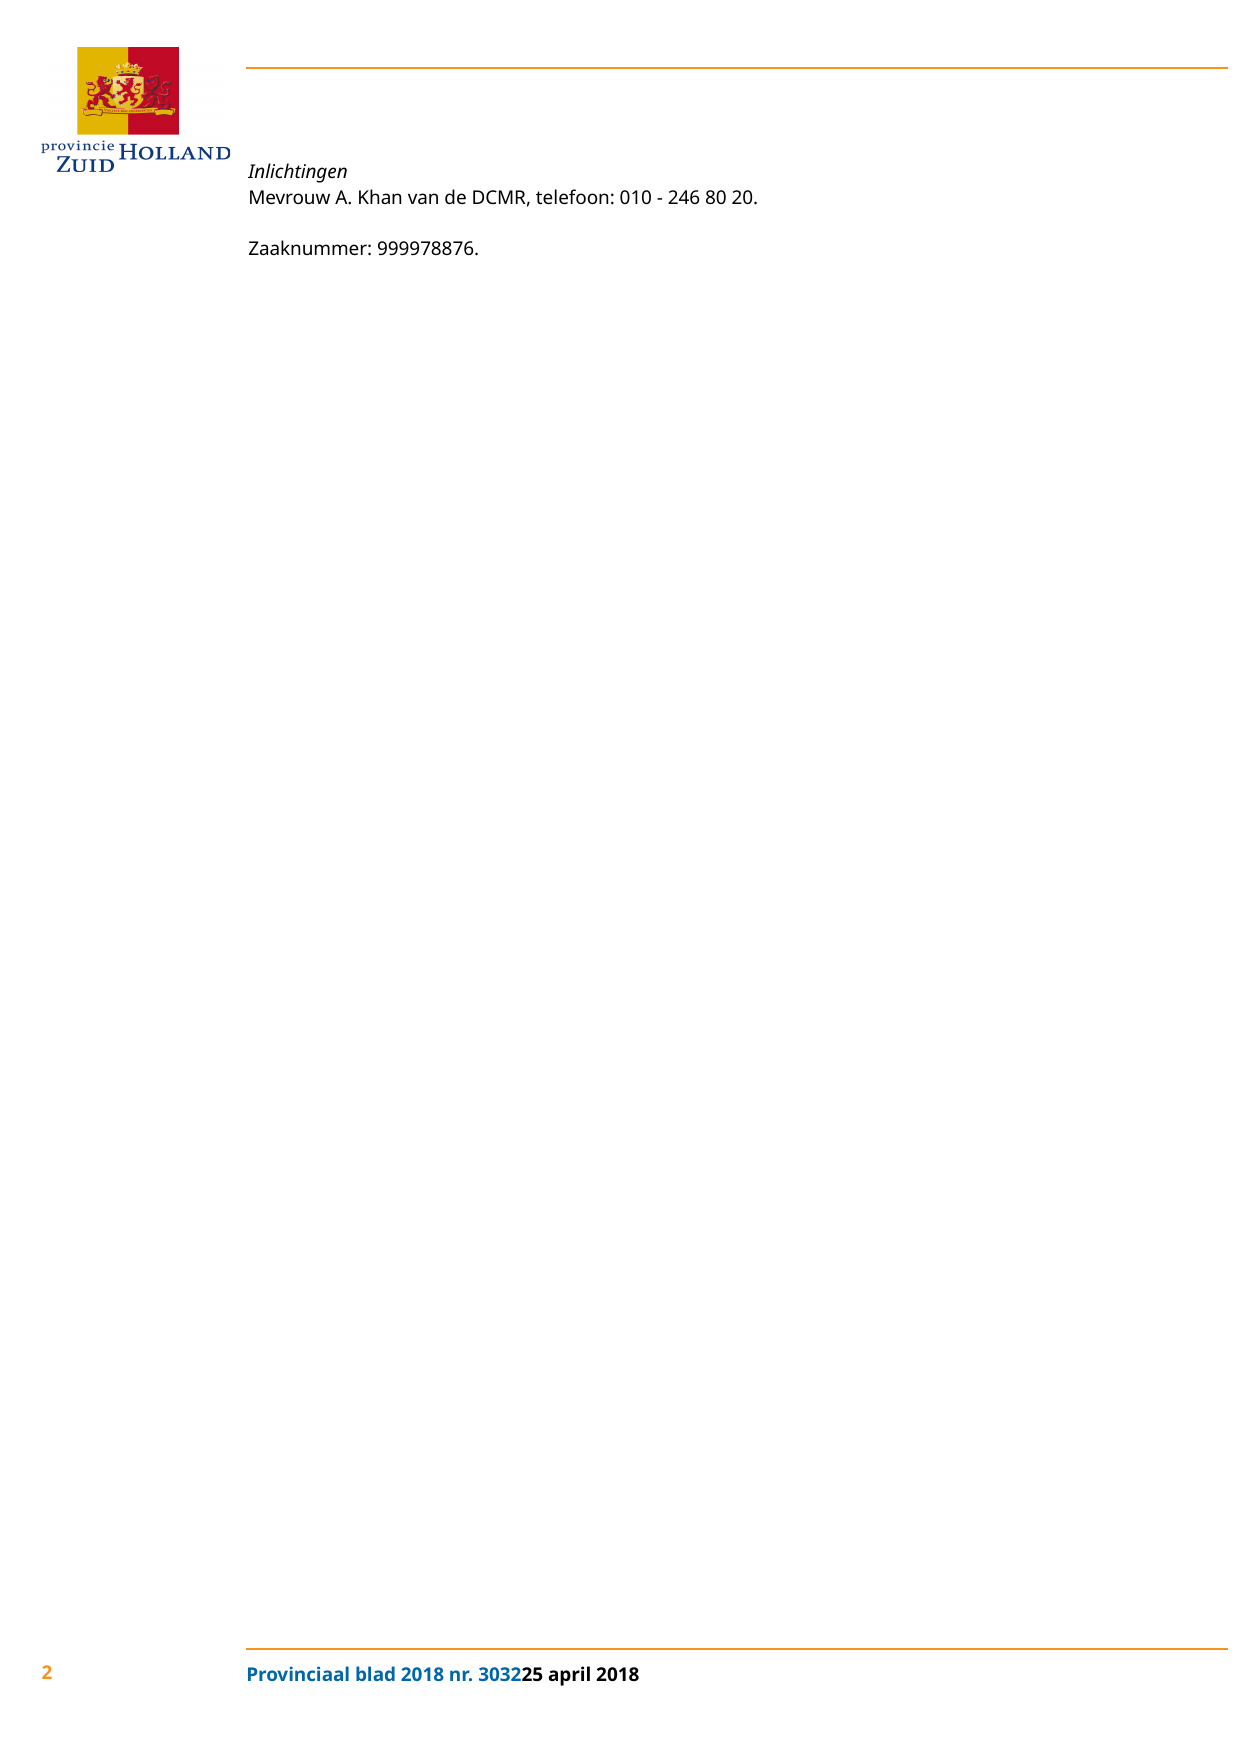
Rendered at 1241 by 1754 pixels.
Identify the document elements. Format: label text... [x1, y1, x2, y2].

text Inlichtingen [248, 159, 1152, 184]
text Mevrouw A. Khan van de DCMR, telefoon: 010 - 246 80 20. [248, 184, 1152, 210]
text Zaaknummer: 999978876. [248, 235, 1152, 261]
picture [41, 47, 231, 172]
